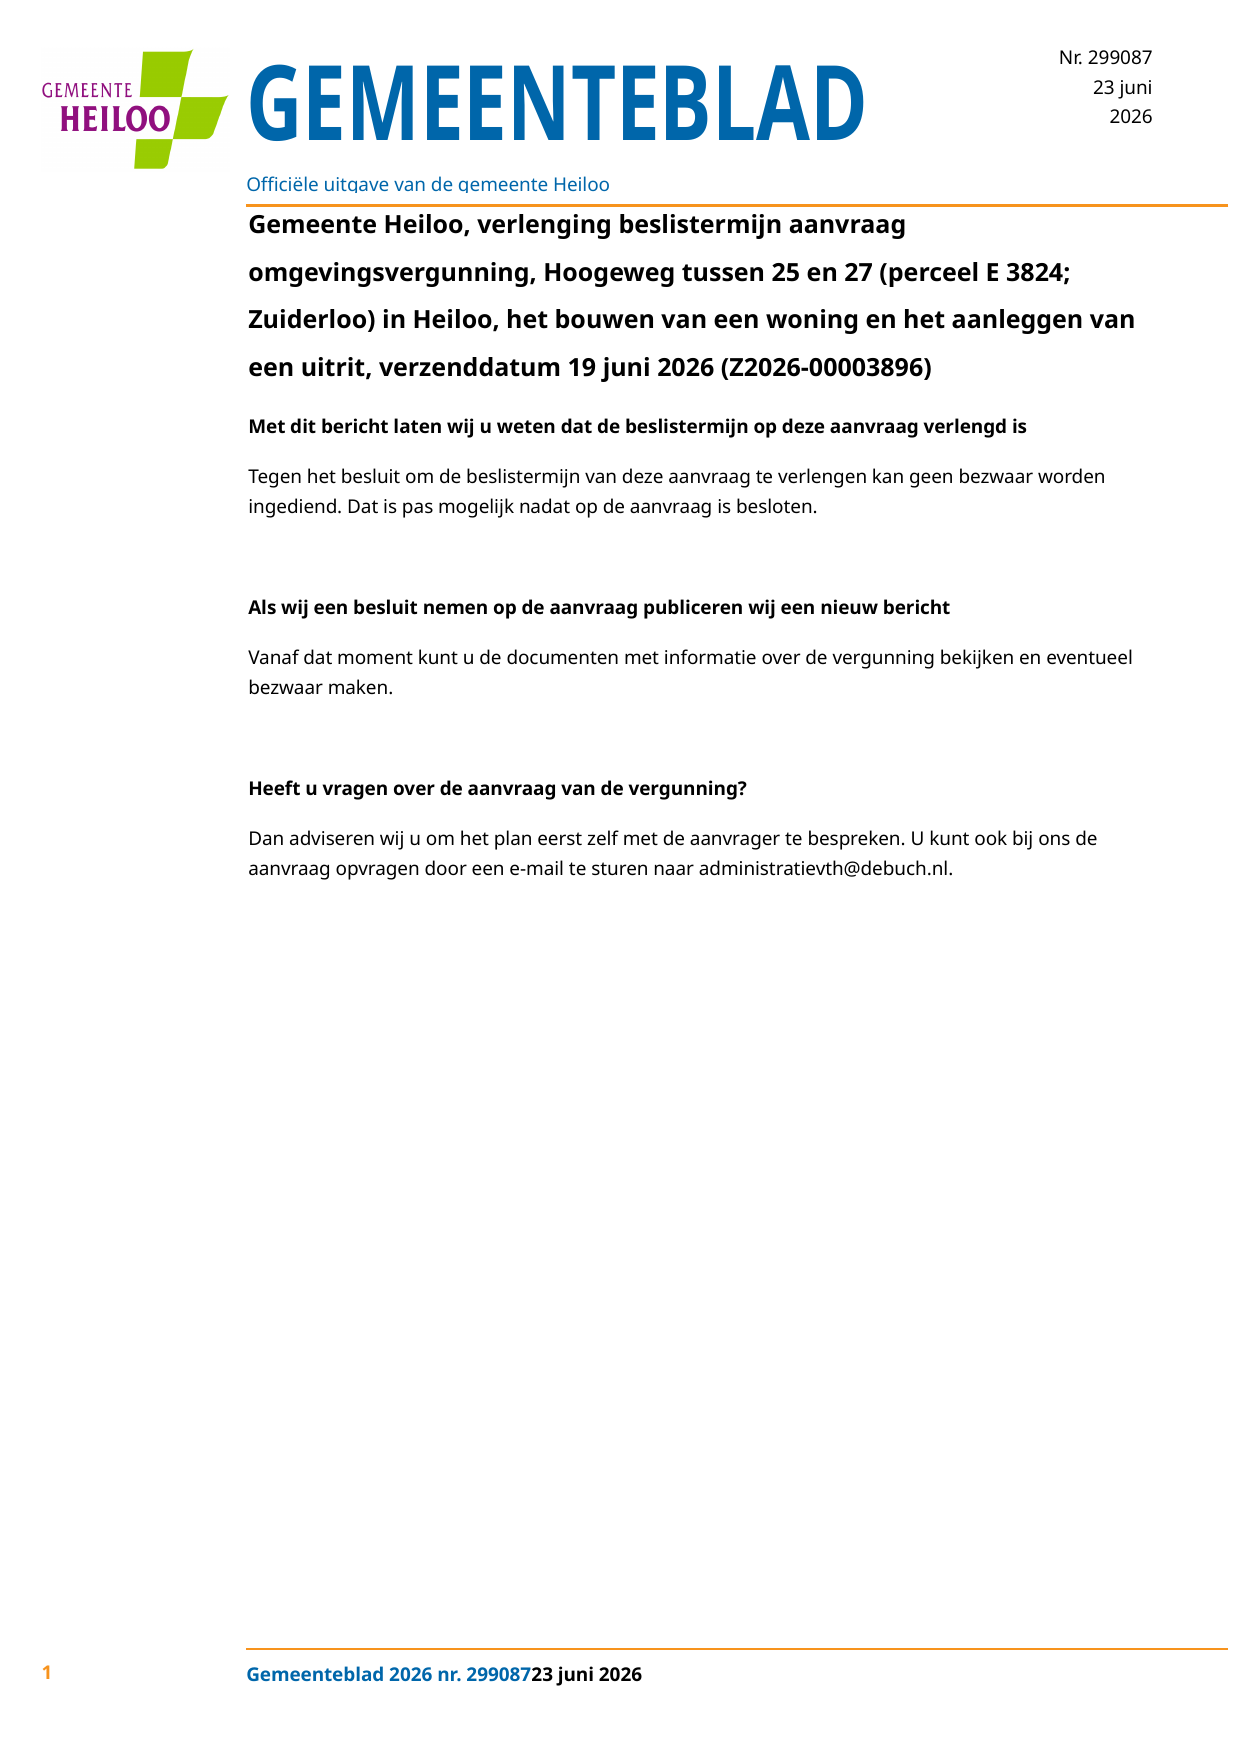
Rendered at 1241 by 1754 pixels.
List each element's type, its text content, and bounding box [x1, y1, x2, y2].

picture [41, 47, 231, 172]
text Heeft u vragen over de aanvraag van de vergunning? [248, 775, 1152, 801]
text Met dit bericht laten wij u weten dat de beslistermijn op deze aanvraag verlengd is [248, 413, 1152, 439]
text Dan adviseren wij u om het plan eerst zelf met de aanvrager te bespreken. U kunt ook bij ons de aanvraag opvragen door een e-mail te sturen naar administratievth@debuch.nl. [248, 825, 1152, 881]
text Als wij een besluit nemen op de aanvraag publiceren wij een nieuw bericht [248, 594, 1152, 620]
text Gemeente Heiloo, verlenging beslistermijn aanvraag omgevingsvergunning, Hoogeweg tussen 25 en 27 (perceel E 3824; Zuiderloo) in Heiloo, het bouwen van een woning en het aanleggen van een uitrit, verzenddatum 19 juni 2026 (Z2026-00003896) [248, 207, 1152, 384]
text Tegen het besluit om de beslistermijn van deze aanvraag te verlengen kan geen bezwaar worden ingediend. Dat is pas mogelijk nadat op de aanvraag is besloten. [248, 463, 1152, 519]
text Vanaf dat moment kunt u de documenten met informatie over de vergunning bekijken en eventueel bezwaar maken. [248, 644, 1152, 700]
